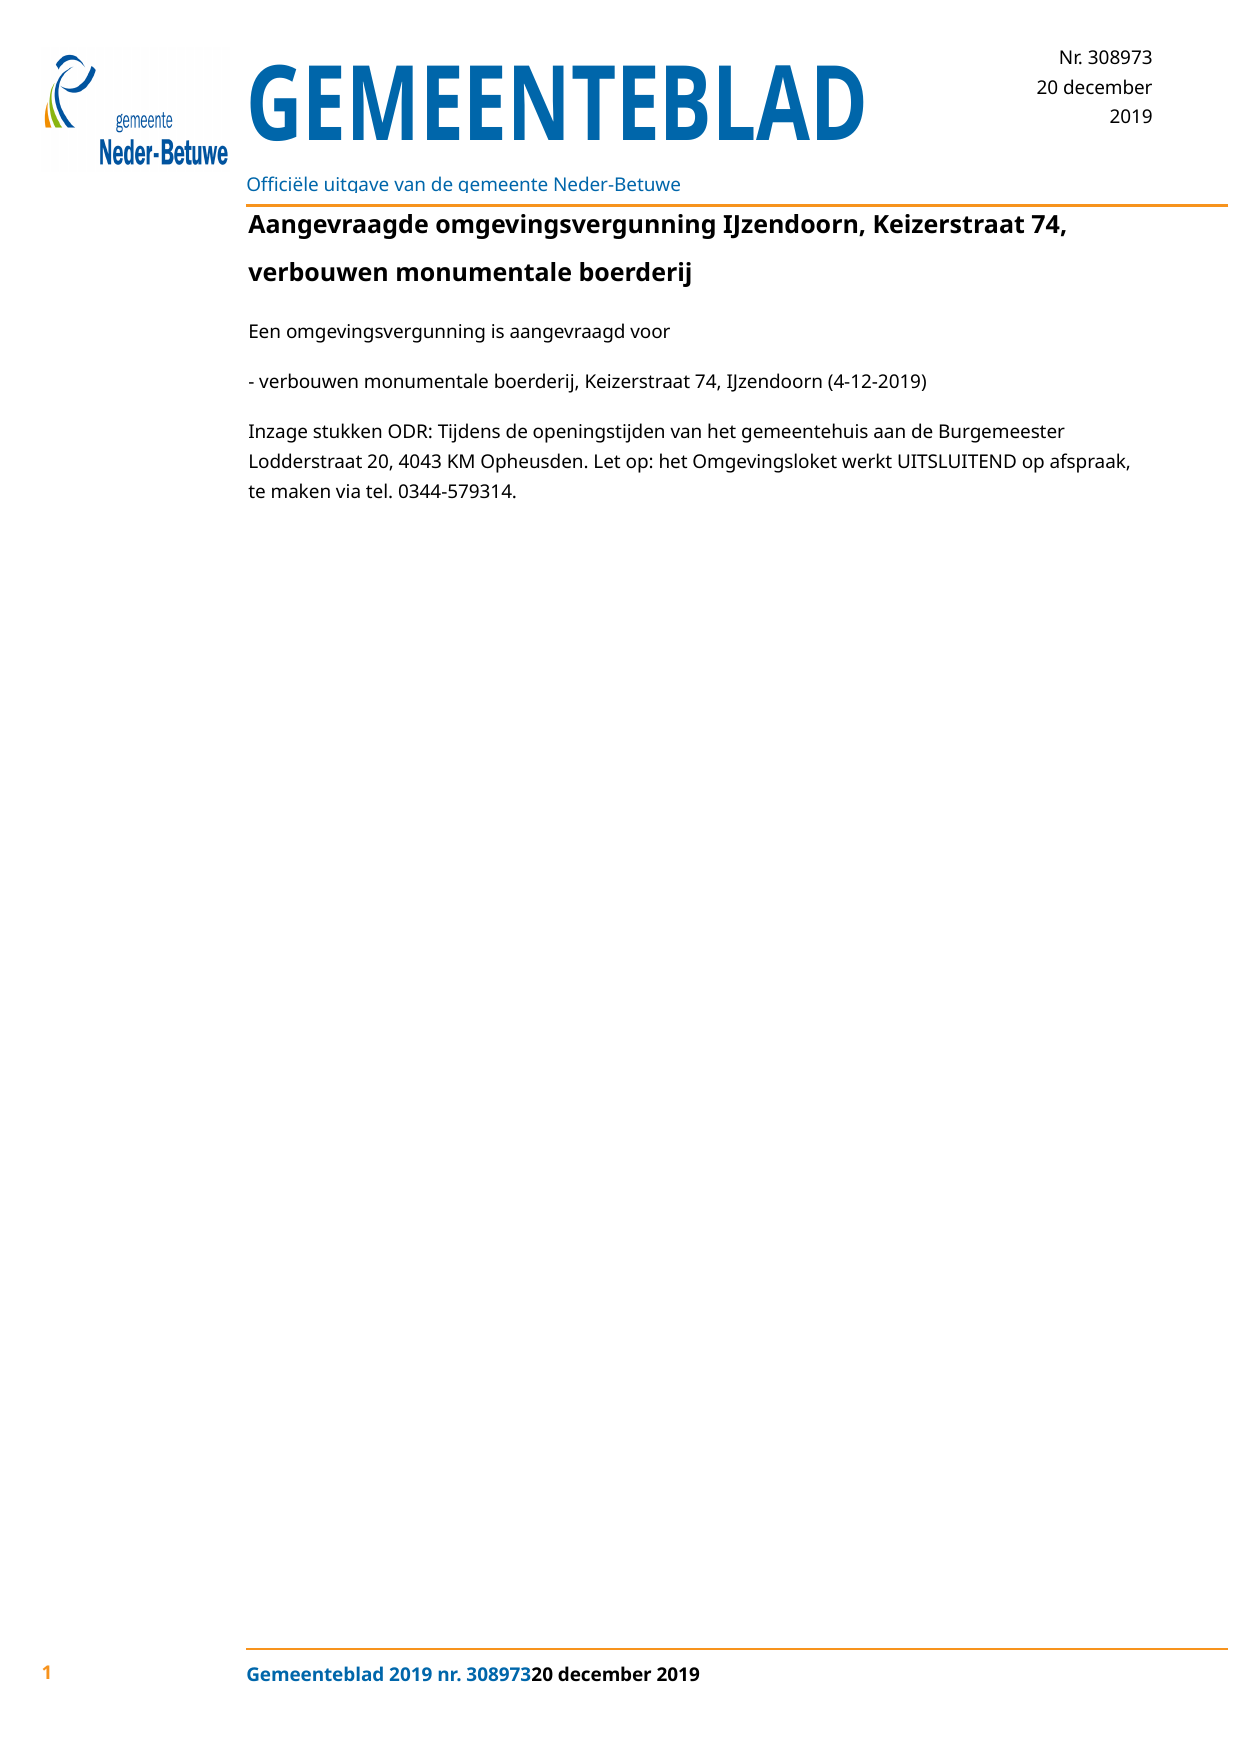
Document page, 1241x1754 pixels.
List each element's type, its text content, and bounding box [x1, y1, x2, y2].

picture [41, 47, 231, 172]
text Aangevraagde omgevingsvergunning IJzendoorn, Keizerstraat 74, verbouwen monumentale boerderij [248, 207, 1152, 288]
text - verbouwen monumentale boerderij, Keizerstraat 74, IJzendoorn (4-12-2019) [248, 368, 1152, 394]
text Inzage stukken ODR: Tijdens de openingstijden van het gemeentehuis aan de Burgemeester Lodderstraat 20, 4043 KM Opheusden. Let op: het Omgevingsloket werkt UITSLUITEND op afspraak, te maken via tel. 0344-579314. [248, 419, 1152, 504]
text Een omgevingsvergunning is aangevraagd voor [248, 318, 1152, 344]
